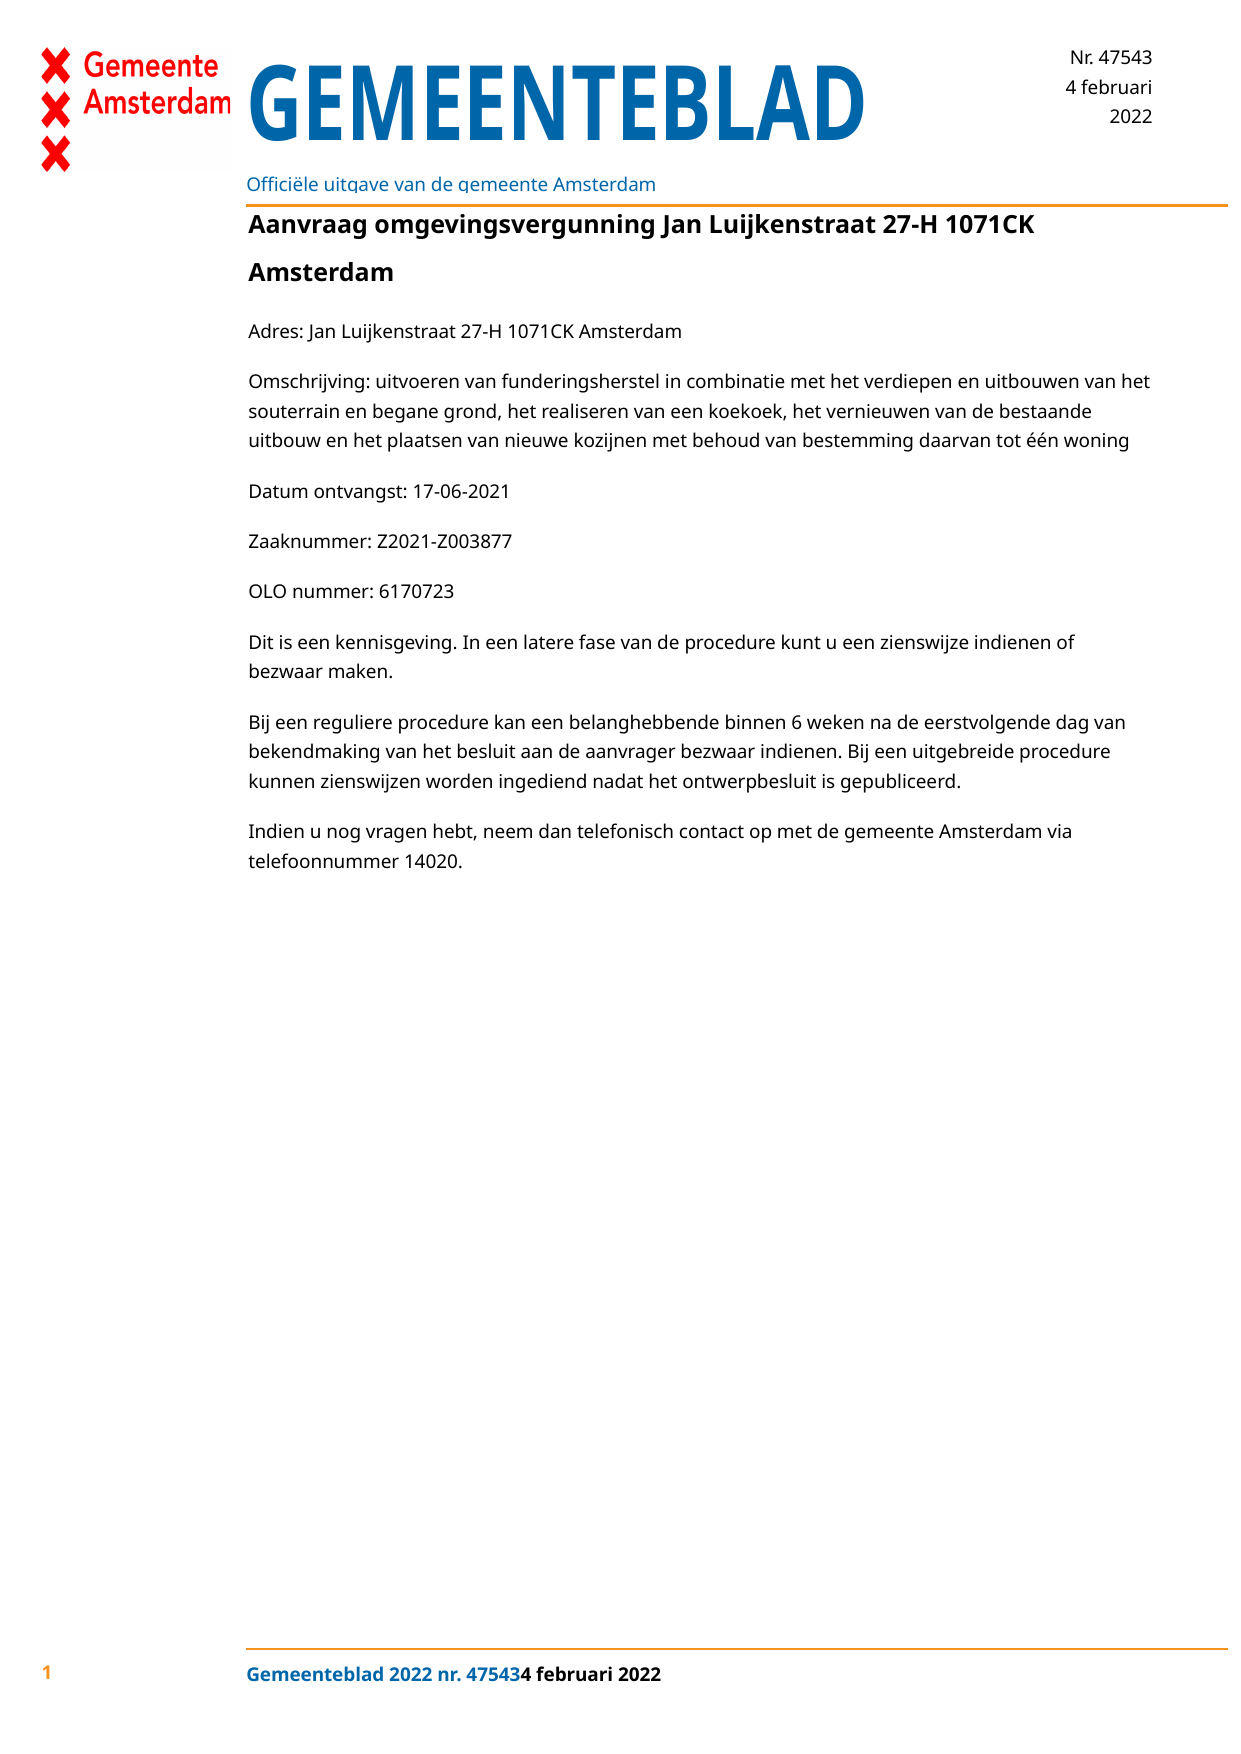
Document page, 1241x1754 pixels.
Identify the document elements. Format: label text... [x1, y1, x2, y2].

text Indien u nog vragen hebt, neem dan telefonisch contact op met de gemeente Amsterdam via telefoonnummer 14020. [248, 819, 1152, 874]
text Adres: Jan Luijkenstraat 27-H 1071CK Amsterdam [248, 318, 1152, 344]
text Datum ontvangst: 17-06-2021 [248, 478, 1152, 504]
text OLO nummer: 6170723 [248, 579, 1152, 604]
picture [41, 47, 231, 172]
text Zaaknummer: Z2021-Z003877 [248, 528, 1152, 554]
text Dit is een kennisgeving. In een latere fase van de procedure kunt u een zienswijze indienen of bezwaar maken. [248, 629, 1152, 684]
text Bij een reguliere procedure kan een belanghebbende binnen 6 weken na de eerstvolgende dag van bekendmaking van het besluit aan de aanvrager bezwaar indienen. Bij een uitgebreide procedure kunnen zienswijzen worden ingediend nadat het ontwerpbesluit is gepubliceerd. [248, 709, 1152, 794]
text Aanvraag omgevingsvergunning Jan Luijkenstraat 27-H 1071CK Amsterdam [248, 207, 1152, 288]
text Omschrijving: uitvoeren van funderingsherstel in combinatie met het verdiepen en uitbouwen van het souterrain en begane grond, het realiseren van een koekoek, het vernieuwen van de bestaande uitbouw en het plaatsen van nieuwe kozijnen met behoud van bestemming daarvan tot één woning [248, 368, 1152, 453]
